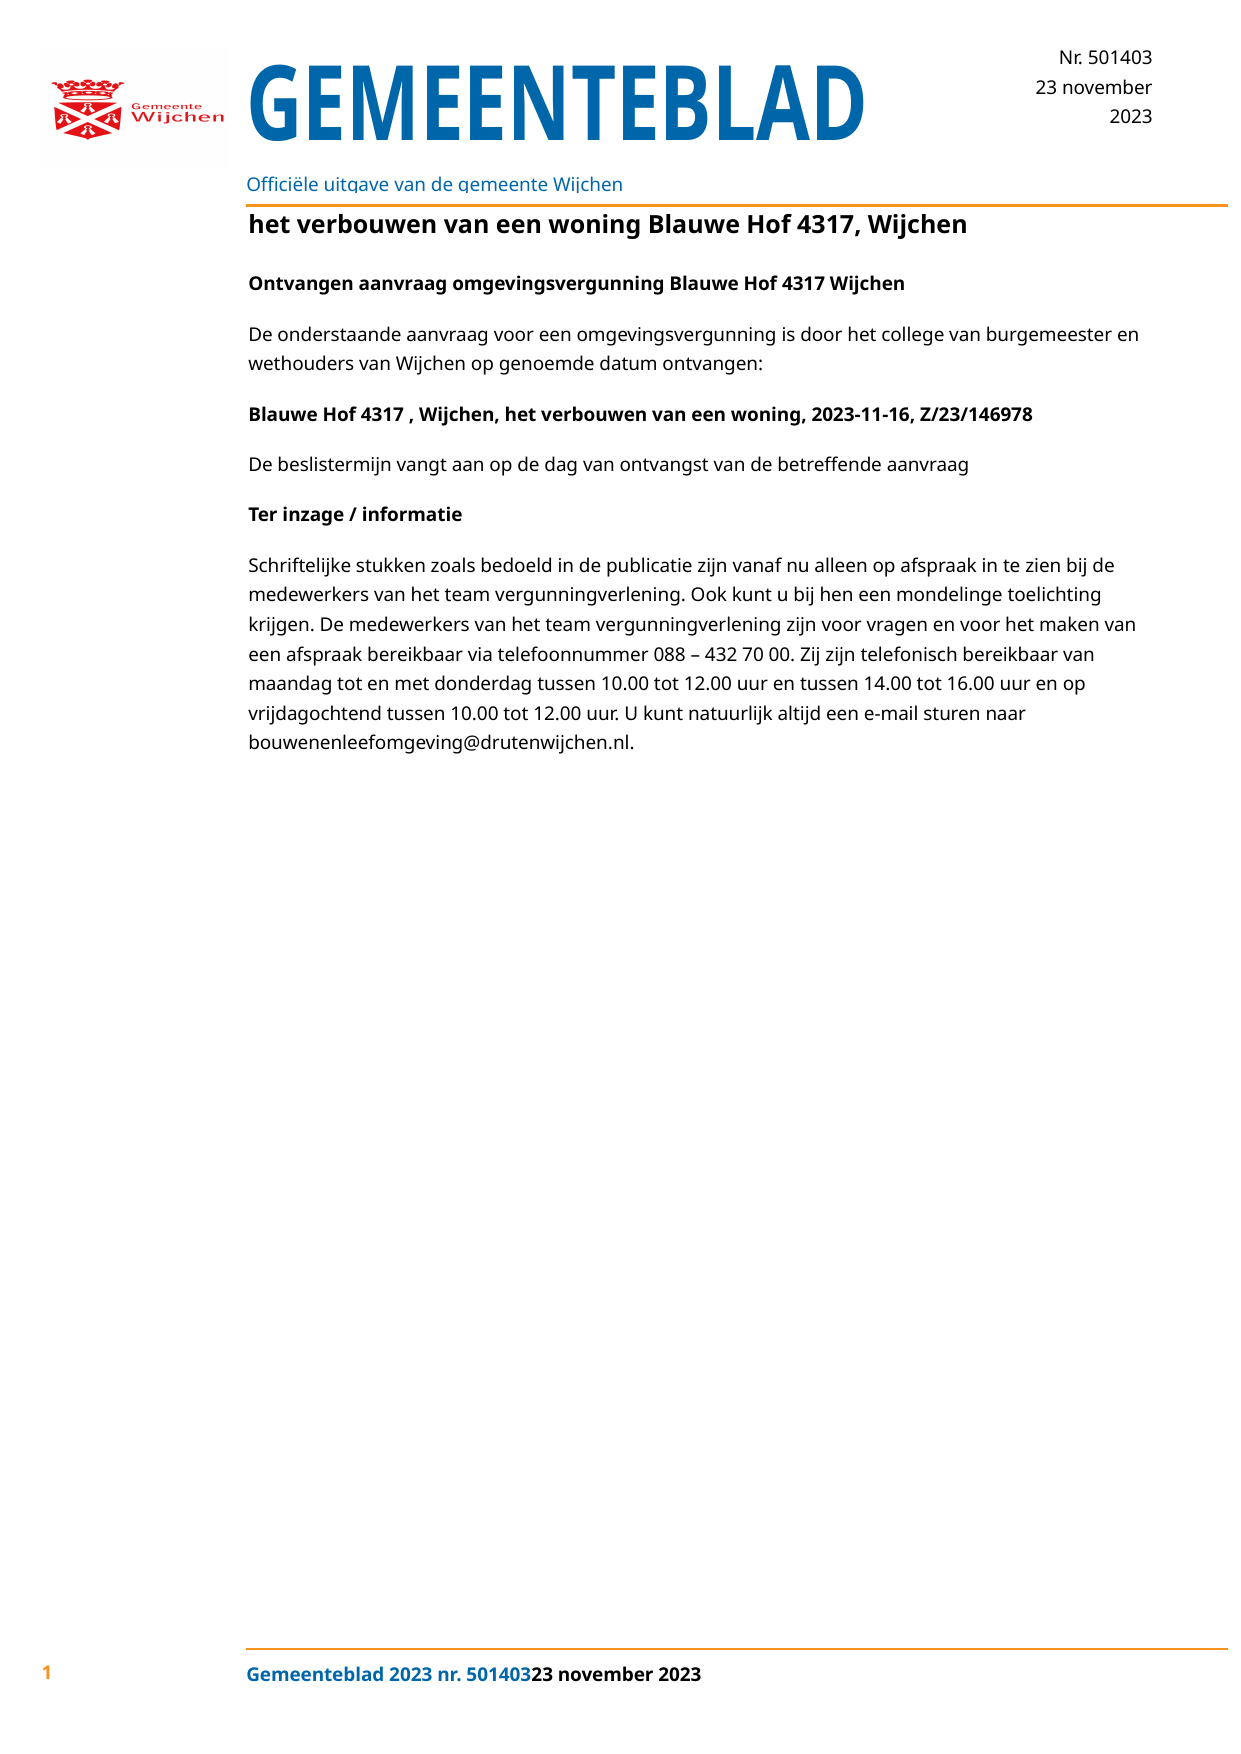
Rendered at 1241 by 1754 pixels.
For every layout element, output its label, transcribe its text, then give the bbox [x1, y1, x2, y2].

text Schriftelijke stukken zoals bedoeld in de publicatie zijn vanaf nu alleen op afspraak in te zien bij de medewerkers van het team vergunningverlening. Ook kunt u bij hen een mondelinge toelichting krijgen. De medewerkers van het team vergunningverlening zijn voor vragen en voor het maken van een afspraak bereikbaar via telefoonnummer 088 – 432 70 00. Zij zijn telefonisch bereikbaar van maandag tot en met donderdag tussen 10.00 tot 12.00 uur en tussen 14.00 tot 16.00 uur en op vrijdagochtend tussen 10.00 tot 12.00 uur. U kunt natuurlijk altijd een e-mail sturen naar bouwenenleefomgeving@drutenwijchen.nl. [248, 552, 1152, 755]
text Ter inzage / informatie [248, 502, 1152, 527]
text De onderstaande aanvraag voor een omgevingsvergunning is door het college van burgemeester en wethouders van Wijchen op genoemde datum ontvangen: [248, 321, 1152, 376]
text Blauwe Hof 4317 , Wijchen, het verbouwen van een woning, 2023-11-16, Z/23/146978 [248, 401, 1152, 426]
text De beslistermijn vangt aan op de dag van ontvangst van de betreffende aanvraag [248, 451, 1152, 477]
text het verbouwen van een woning Blauwe Hof 4317, Wijchen [248, 207, 1152, 241]
picture [41, 47, 231, 172]
text Ontvangen aanvraag omgevingsvergunning Blauwe Hof 4317 Wijchen [248, 270, 1152, 296]
